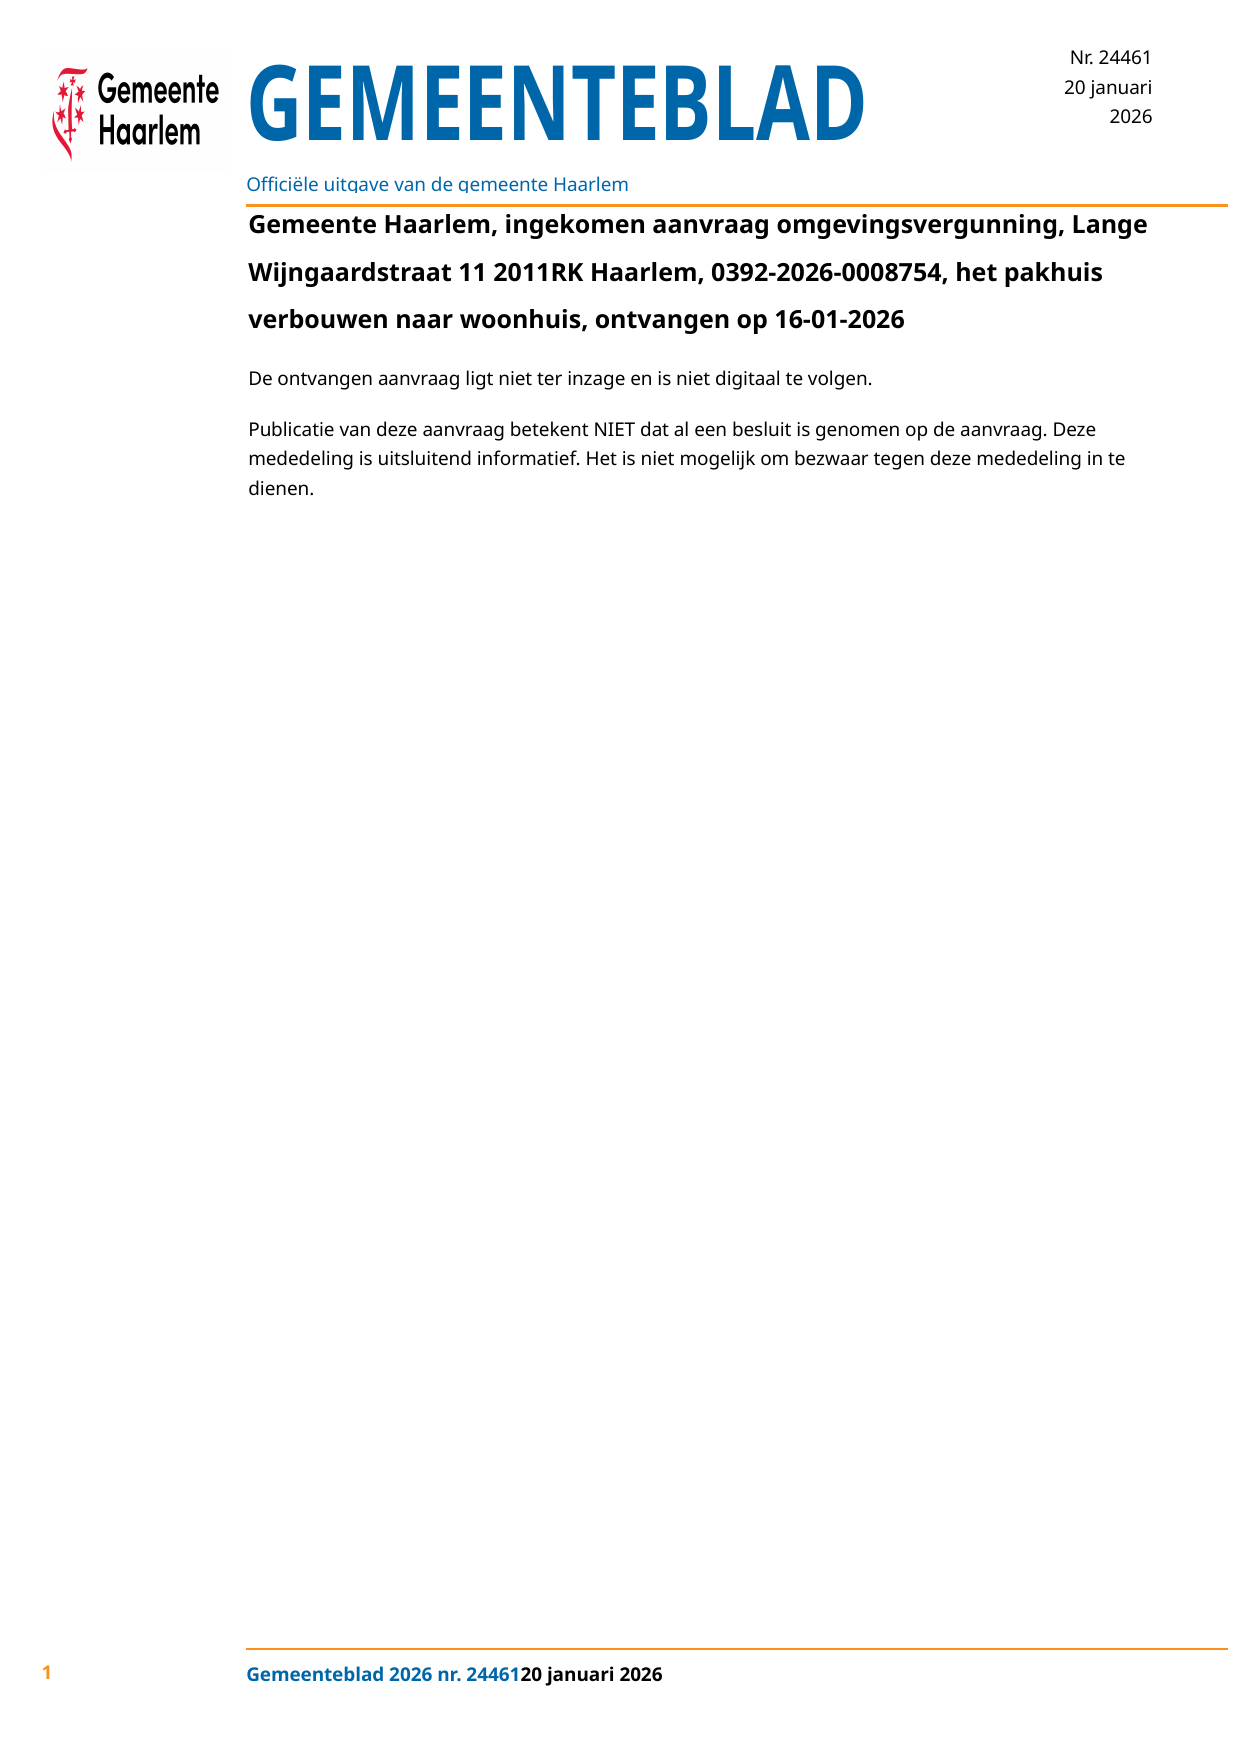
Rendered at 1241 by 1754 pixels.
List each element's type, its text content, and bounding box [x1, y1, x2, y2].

text Publicatie van deze aanvraag betekent NIET dat al een besluit is genomen op de aanvraag. Deze mededeling is uitsluitend informatief. Het is niet mogelijk om bezwaar tegen deze mededeling in te dienen. [248, 416, 1152, 501]
text De ontvangen aanvraag ligt niet ter inzage en is niet digitaal te volgen. [248, 366, 1152, 391]
text Gemeente Haarlem, ingekomen aanvraag omgevingsvergunning, Lange Wijngaardstraat 11 2011RK Haarlem, 0392-2026-0008754, het pakhuis verbouwen naar woonhuis, ontvangen op 16-01-2026 [248, 207, 1152, 336]
picture [41, 47, 231, 172]
